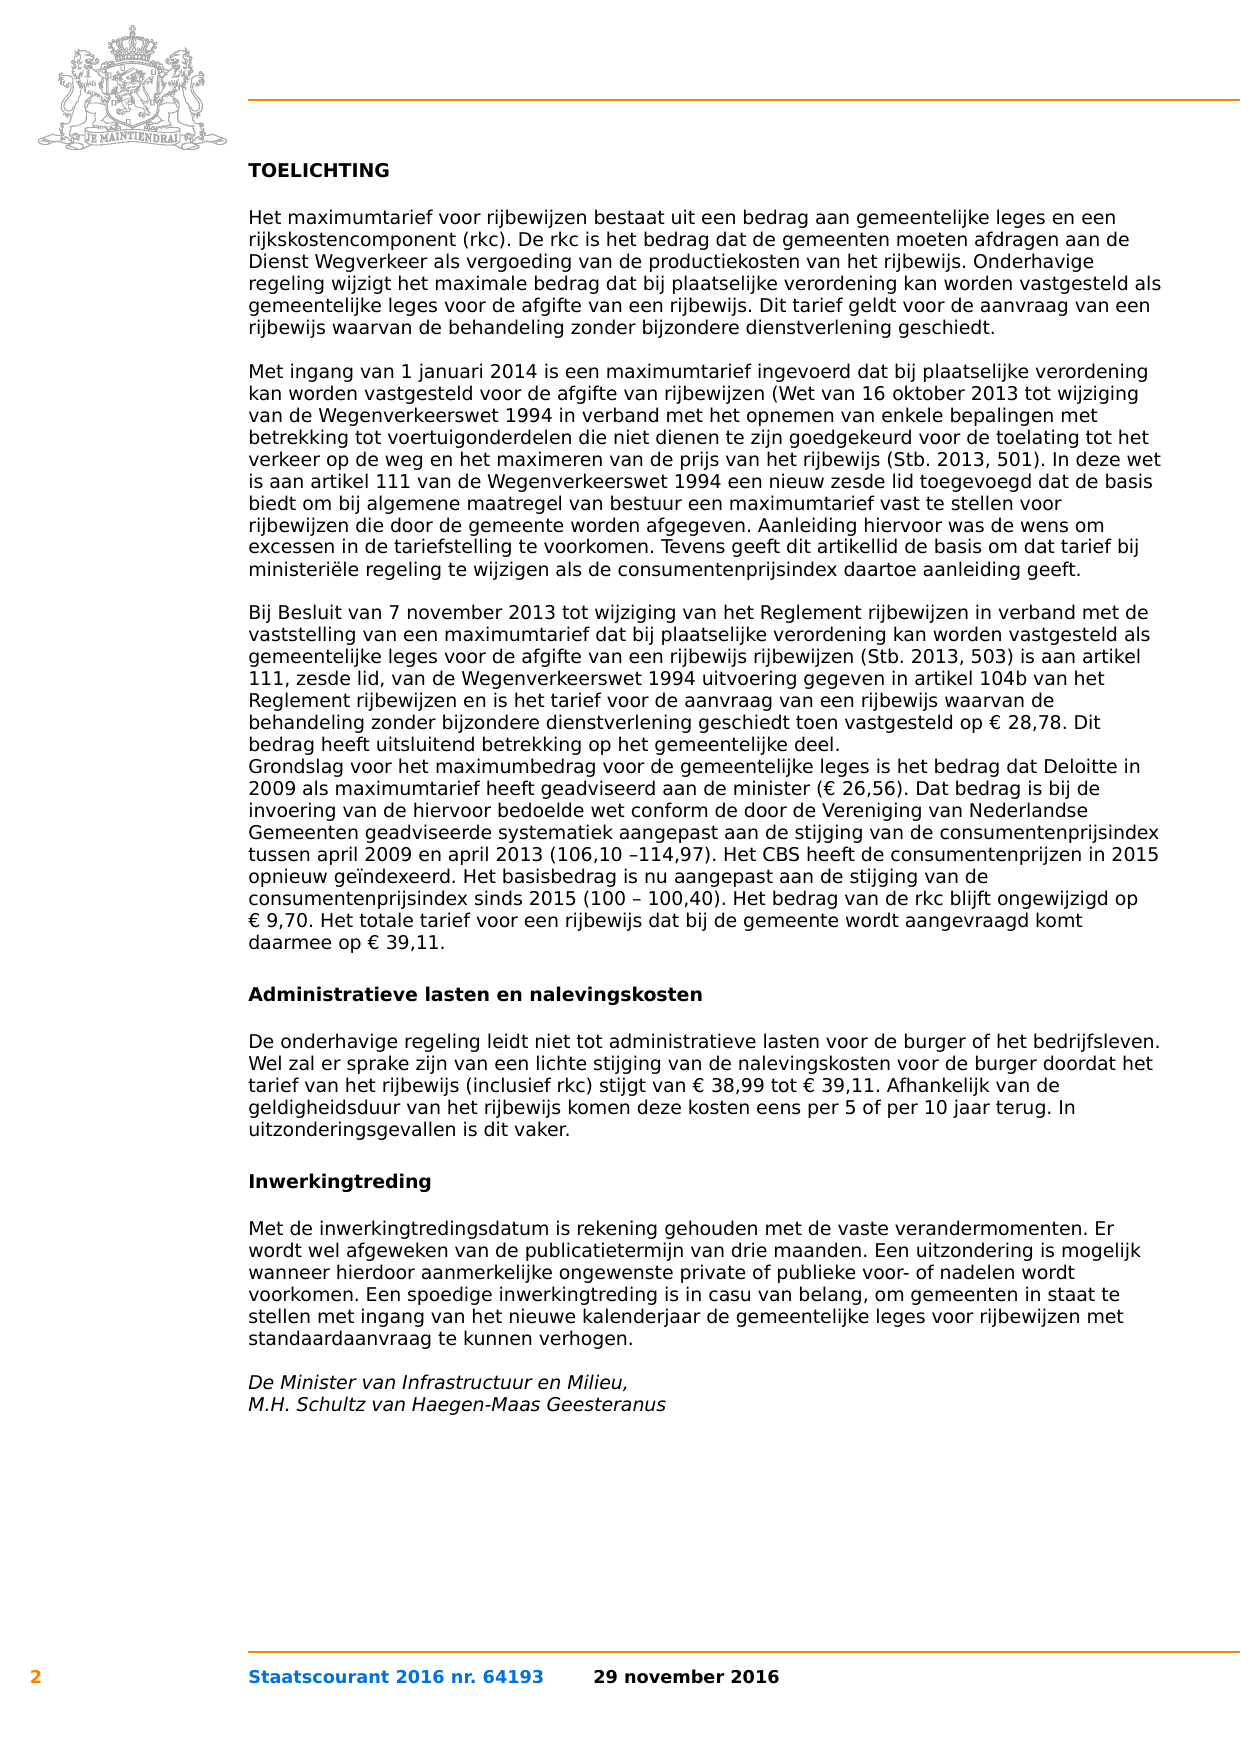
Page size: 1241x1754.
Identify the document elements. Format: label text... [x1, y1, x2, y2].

text Bij Besluit van 7 november 2013 tot wijziging van het Reglement rijbewijzen in verband met de vaststelling van een maximumtarief dat bij plaatselijke verordening kan worden vastgesteld als gemeentelijke leges voor de afgifte van een rijbewijs rijbewijzen (Stb. 2013, 503) is aan artikel 111, zesde lid, van de Wegenverkeerswet 1994 uitvoering gegeven in artikel 104b van het Reglement rijbewijzen en is het tarief voor de aanvraag van een rijbewijs waarvan de behandeling zonder bijzondere dienstverlening geschiedt toen vastgesteld op € 28,78. Dit bedrag heeft uitsluitend betrekking op het gemeentelijke deel. [248, 602, 1163, 756]
text Het maximumtarief voor rijbewijzen bestaat uit een bedrag aan gemeentelijke leges en een rijkskostencomponent (rkc). De rkc is het bedrag dat de gemeenten moeten afdragen aan de Dienst Wegverkeer als vergoeding van de productiekosten van het rijbewijs. Onderhavige regeling wijzigt het maximale bedrag dat bij plaatselijke verordening kan worden vastgesteld als gemeentelijke leges voor de afgifte van een rijbewijs. Dit tarief geldt voor de aanvraag van een rijbewijs waarvan de behandeling zonder bijzondere dienstverlening geschiedt. [248, 207, 1163, 339]
text Grondslag voor het maximumbedrag voor de gemeentelijke leges is het bedrag dat Deloitte in 2009 als maximumtarief heeft geadviseerd aan de minister (€ 26,56). Dat bedrag is bij de invoering van de hiervoor bedoelde wet conform de door de Vereniging van Nederlandse Gemeenten geadviseerde systematiek aangepast aan de stijging van de consumentenprijsindex tussen april 2009 en april 2013 (106,10 –114,97). Het CBS heeft de consumentenprijzen in 2015 opnieuw geïndexeerd. Het basisbedrag is nu aangepast aan de stijging van de consumentenprijsindex sinds 2015 (100 – 100,40). Het bedrag van de rkc blijft ongewijzigd op € 9,70. Het totale tarief voor een rijbewijs dat bij de gemeente wordt aangevraagd komt daarmee op € 39,11. [248, 756, 1163, 954]
text Met ingang van 1 januari 2014 is een maximumtarief ingevoerd dat bij plaatselijke verordening kan worden vastgesteld voor de afgifte van rijbewijzen (Wet van 16 oktober 2013 tot wijziging van de Wegenverkeerswet 1994 in verband met het opnemen van enkele bepalingen met betrekking tot voertuigonderdelen die niet dienen te zijn goedgekeurd voor de toelating tot het verkeer op de weg en het maximeren van de prijs van het rijbewijs (Stb. 2013, 501). In deze wet is aan artikel 111 van de Wegenverkeerswet 1994 een nieuw zesde lid toegevoegd dat de basis biedt om bij algemene maatregel van bestuur een maximumtarief vast te stellen voor rijbewijzen die door de gemeente worden afgegeven. Aanleiding hiervoor was de wens om excessen in de tariefstelling te voorkomen. Tevens geeft dit artikellid de basis om dat tarief bij ministeriële regeling te wijzigen als de consumentenprijsindex daartoe aanleiding geeft. [248, 361, 1163, 580]
subtitle Inwerkingtreding [248, 1171, 1163, 1193]
text De Minister van Infrastructuur en Milieu, M.H. Schultz van Haegen-Maas Geesteranus [248, 1372, 1163, 1416]
text Met de inwerkingtredingsdatum is rekening gehouden met de vaste verandermomenten. Er wordt wel afgeweken van de publicatietermijn van drie maanden. Een uitzondering is mogelijk wanneer hierdoor aanmerkelijke ongewenste private of publieke voor- of nadelen wordt voorkomen. Een spoedige inwerkingtreding is in casu van belang, om gemeenten in staat te stellen met ingang van het nieuwe kalenderjaar de gemeentelijke leges voor rijbewijzen met standaardaanvraag te kunnen verhogen. [248, 1218, 1163, 1350]
text De onderhavige regeling leidt niet tot administratieve lasten voor de burger of het bedrijfsleven. Wel zal er sprake zijn van een lichte stijging van de nalevingskosten voor de burger doordat het tarief van het rijbewijs (inclusief rkc) stijgt van € 38,99 tot € 39,11. Afhankelijk van de geldigheidsduur van het rijbewijs komen deze kosten eens per 5 of per 10 jaar terug. In uitzonderingsgevallen is dit vaker. [248, 1031, 1163, 1141]
subtitle TOELICHTING [248, 160, 1163, 182]
picture [38, 25, 227, 150]
subtitle Administratieve lasten en nalevingskosten [248, 984, 1163, 1006]
